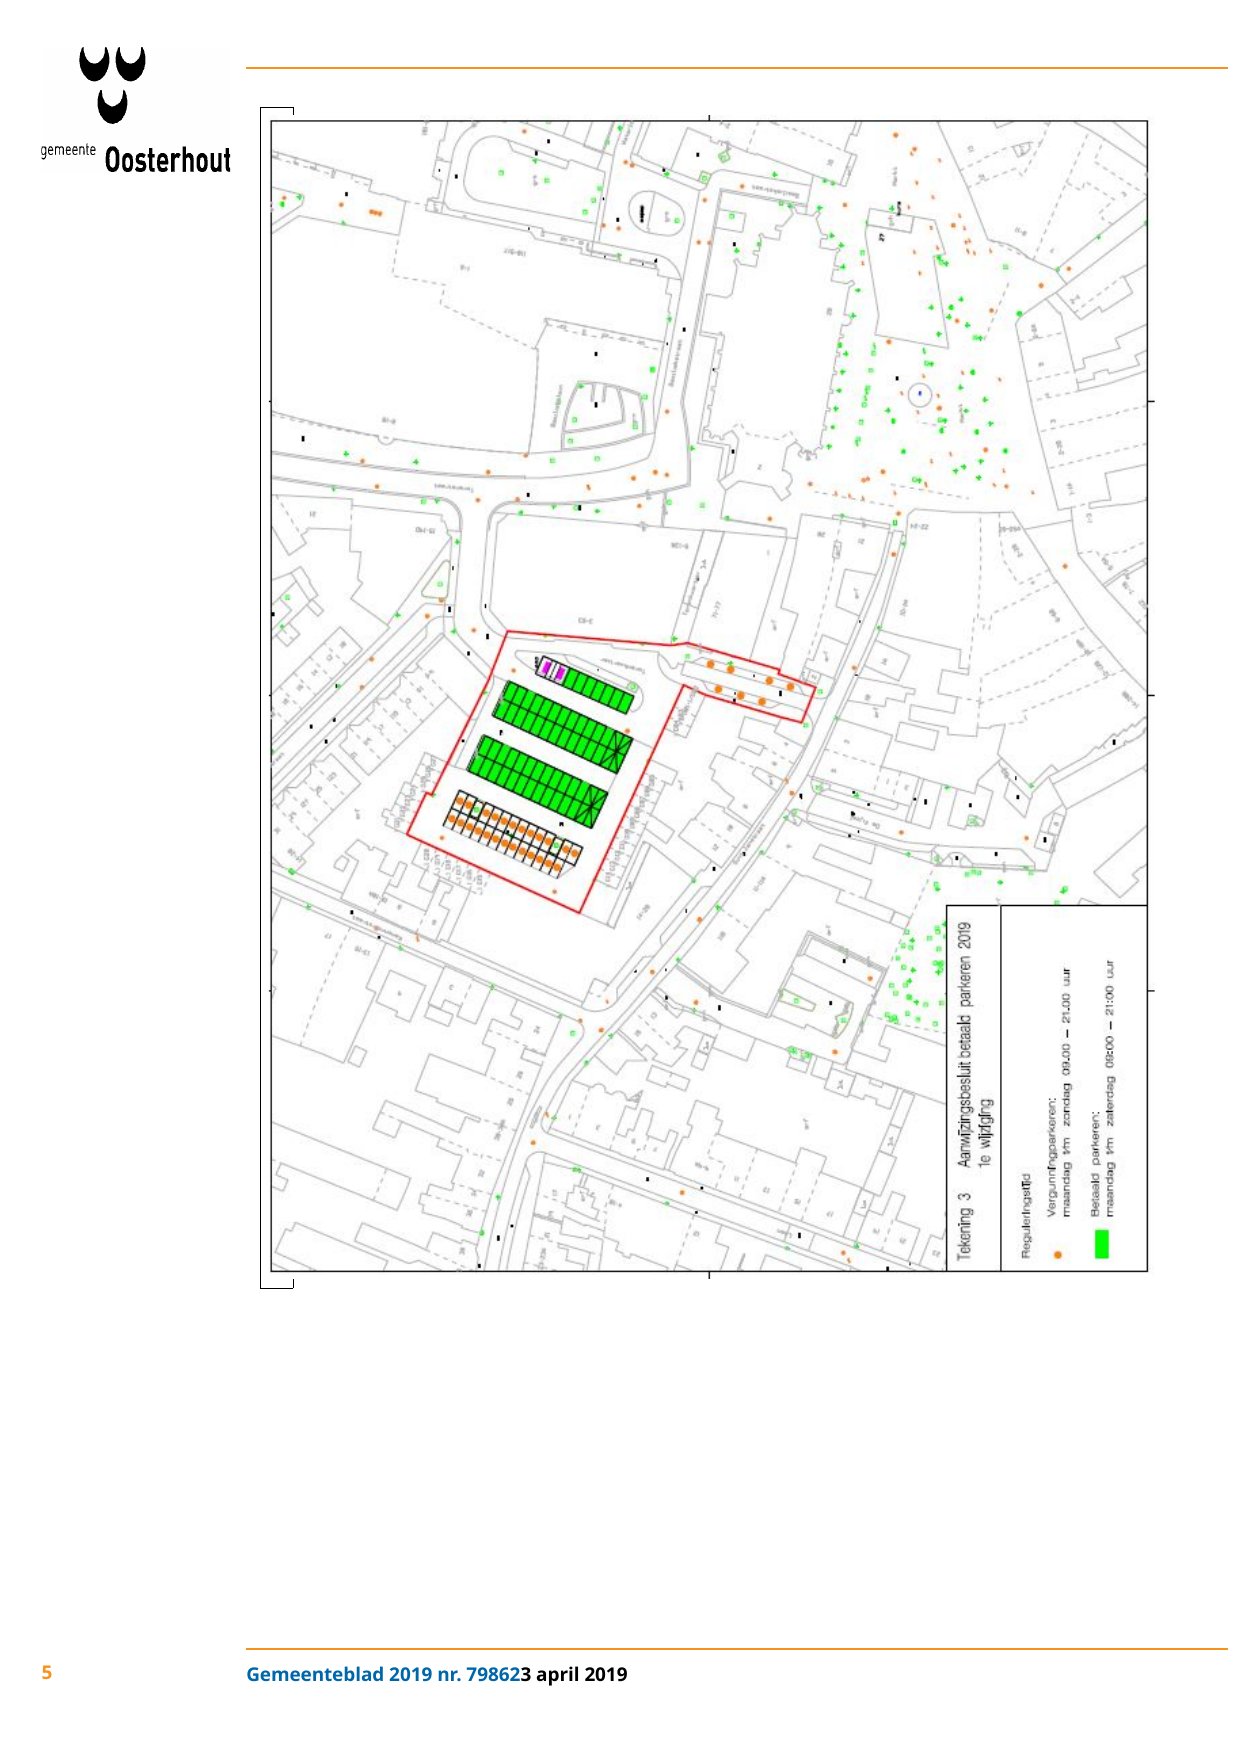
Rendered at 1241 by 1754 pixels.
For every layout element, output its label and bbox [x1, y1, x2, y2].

picture [268, 115, 1155, 1279]
picture [41, 47, 231, 172]
